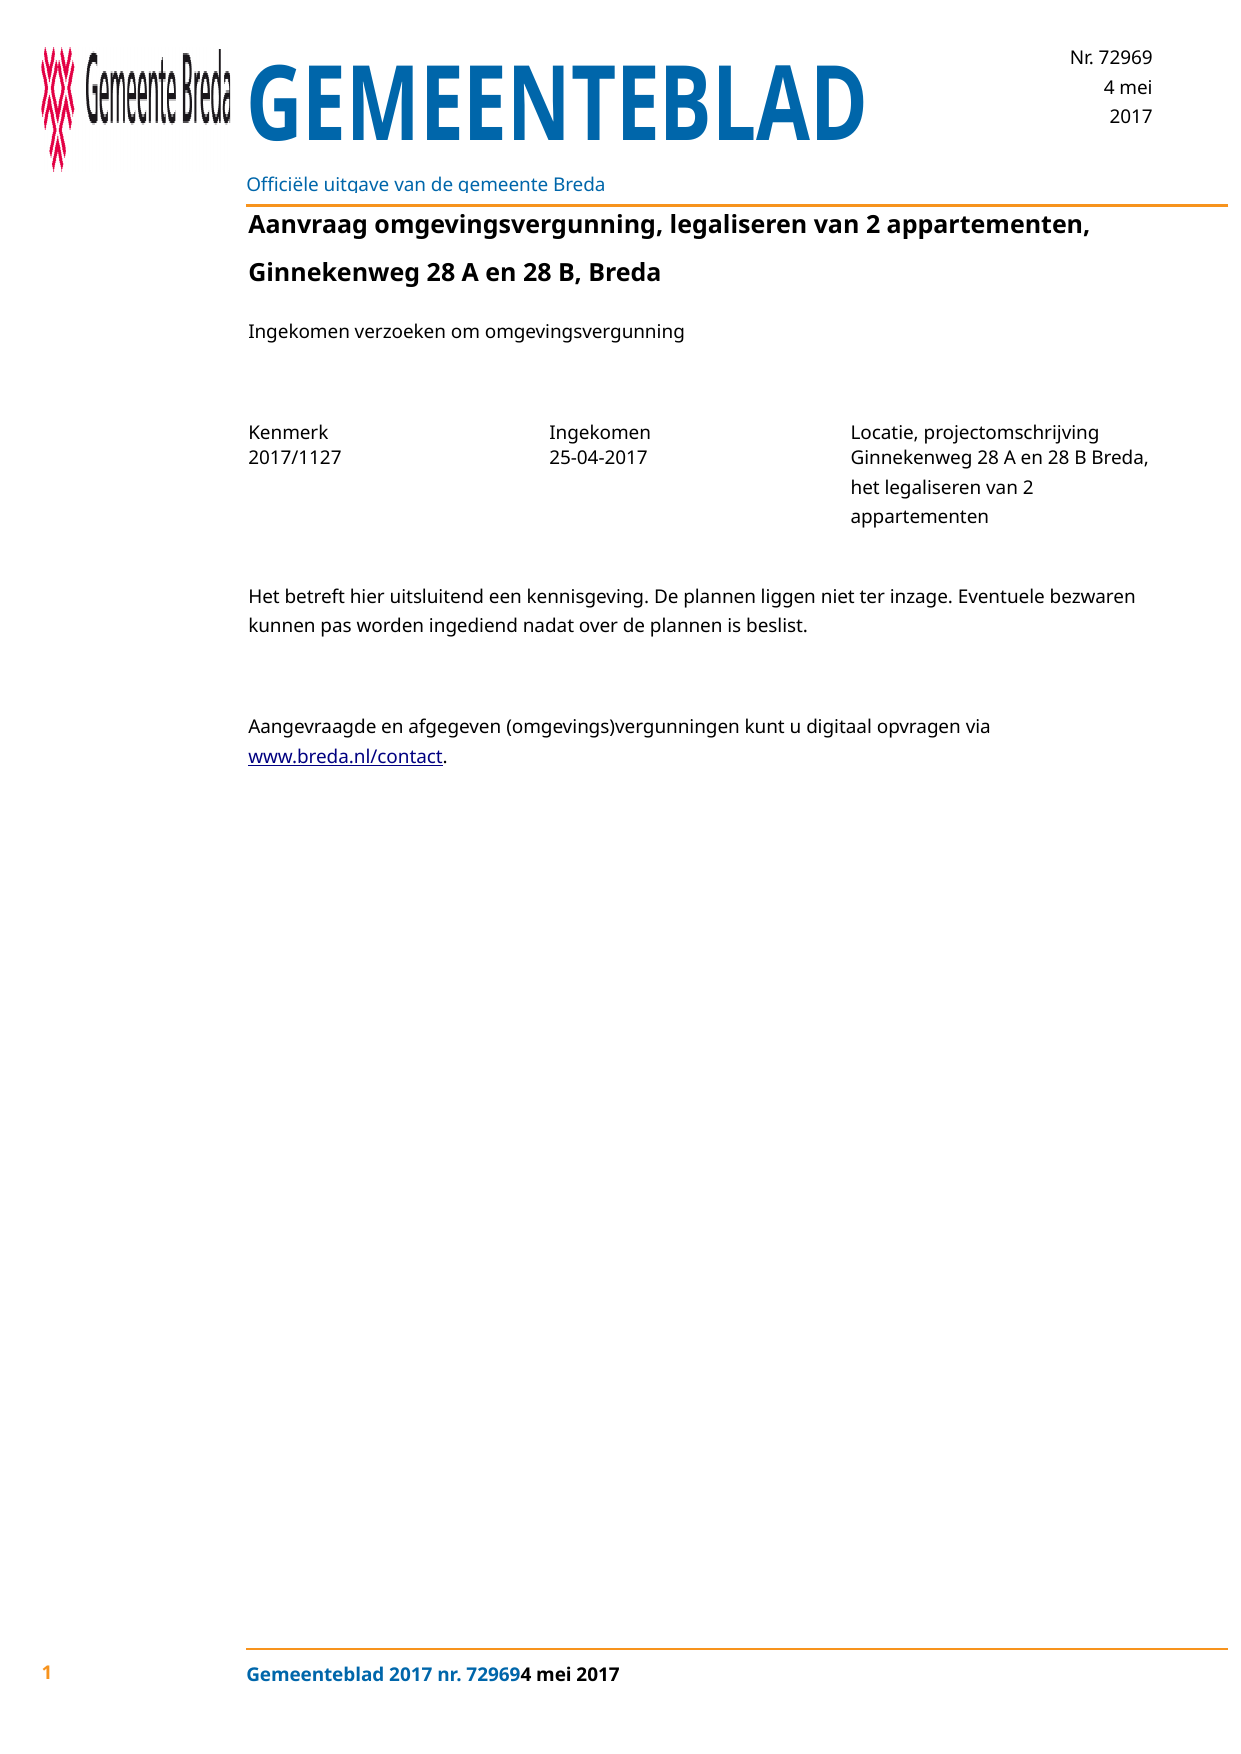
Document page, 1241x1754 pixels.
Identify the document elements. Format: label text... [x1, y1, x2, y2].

text Aanvraag omgevingsvergunning, legaliseren van 2 appartementen, Ginnekenweg 28 A en 28 B, Breda [248, 207, 1152, 288]
table_header Ingekomen [549, 419, 850, 444]
text Aangevraagde en afgegeven (omgevings)vergunningen kunt u digitaal opvragen via www.breda.nl/contact. [248, 713, 1152, 769]
text Het betreft hier uitsluitend een kennisgeving. De plannen liggen niet ter inzage. Eventuele bezwaren kunnen pas worden ingediend nadat over de plannen is beslist. [248, 583, 1152, 638]
table_cell Ginnekenweg 28 A en 28 B Breda, het legaliseren van 2 appartementen [850, 445, 1152, 529]
table_cell 25-04-2017 [549, 445, 850, 529]
table_cell 2017/1127 [248, 445, 549, 529]
table_header Locatie, projectomschrijving [850, 419, 1152, 444]
text Ingekomen verzoeken om omgevingsvergunning [248, 318, 1152, 344]
picture [41, 47, 231, 172]
table_header Kenmerk [248, 419, 549, 444]
